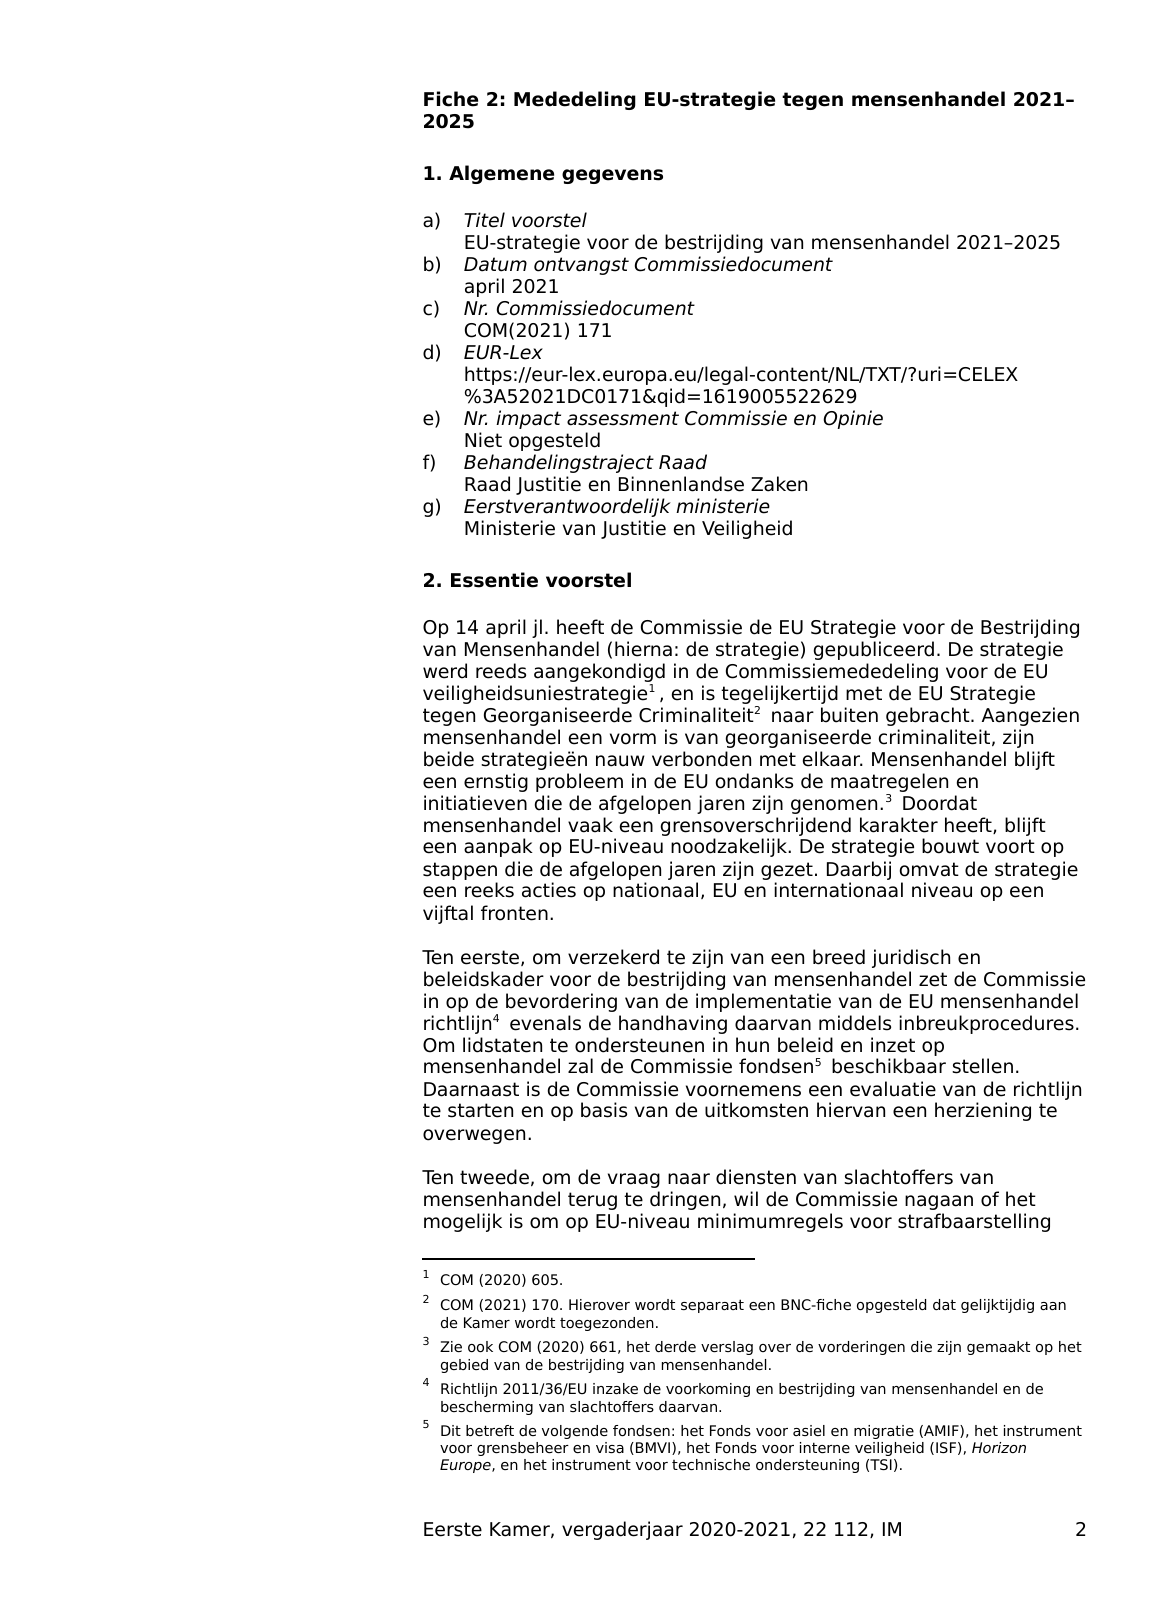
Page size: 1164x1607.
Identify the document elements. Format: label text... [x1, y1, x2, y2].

text g) Eerstverantwoordelijk ministerie [422, 496, 1087, 518]
text Ministerie van Justitie en Veiligheid [464, 518, 1087, 540]
text Ten tweede, om de vraag naar diensten van slachtoffers van mensenhandel terug te dringen, wil de Commissie nagaan of het mogelijk is om op EU-niveau minimumregels voor strafbaarstelling [422, 1167, 1087, 1232]
text Zie ook COM (2020) 661, het derde verslag over de vorderingen die zijn gemaakt op het gebied van de bestrijding van mensenhandel. [422, 1335, 1087, 1374]
subtitle 1. Algemene gegevens [422, 163, 1087, 185]
text f) Behandelingstraject Raad [422, 452, 1087, 474]
text COM (2020) 605. [422, 1268, 1087, 1290]
text Op 14 april jl. heeft de Commissie de EU Strategie voor de Bestrijding van Mensenhandel (hierna: de strategie) gepubliceerd. De strategie werd reeds aangekondigd in de Commissiemededeling voor de EU veiligheidsuniestrategie, en is tegelijkertijd met de EU Strategie tegen Georganiseerde Criminaliteit naar buiten gebracht. Aangezien mensenhandel een vorm is van georganiseerde criminaliteit, zijn beide strategieën nauw verbonden met elkaar. Mensenhandel blijft een ernstig probleem in de EU ondanks de maatregelen en initiatieven die de afgelopen jaren zijn genomen. Doordat mensenhandel vaak een grensoverschrijdend karakter heeft, blijft een aanpak op EU-niveau noodzakelijk. De strategie bouwt voort op stappen die de afgelopen jaren zijn gezet. Daarbij omvat de strategie een reeks acties op nationaal, EU en internationaal niveau op een vijftal fronten. [422, 617, 1087, 924]
text e) Nr. impact assessment Commissie en Opinie [422, 408, 1087, 430]
text https://eur-lex.europa.eu/legal-content/NL/TXT/?uri=CELEX%3A52021DC0171&qid=1619005522629 [464, 364, 1087, 408]
text c) Nr. Commissiedocument [422, 298, 1087, 320]
text b) Datum ontvangst Commissiedocument [422, 254, 1087, 276]
subtitle Fiche 2: Mededeling EU-strategie tegen mensenhandel 2021–2025 [422, 89, 1087, 133]
text Dit betreft de volgende fondsen: het Fonds voor asiel en migratie (AMIF), het instrument voor grensbeheer en visa (BMVI), het Fonds voor interne veiligheid (ISF), Horizon Europe, en het instrument voor technische ondersteuning (TSI). [422, 1418, 1087, 1474]
text Raad Justitie en Binnenlandse Zaken [464, 474, 1087, 496]
text COM (2021) 170. Hierover wordt separaat een BNC-fiche opgesteld dat gelijktijdig aan de Kamer wordt toegezonden. [422, 1293, 1087, 1332]
text EU-strategie voor de bestrijding van mensenhandel 2021–2025 [464, 232, 1087, 254]
subtitle 2. Essentie voorstel [422, 570, 1087, 592]
text Niet opgesteld [464, 430, 1087, 452]
text COM(2021) 171 [464, 320, 1087, 342]
text Richtlijn 2011/36/EU inzake de voorkoming en bestrijding van mensenhandel en de bescherming van slachtoffers daarvan. [422, 1377, 1087, 1416]
text april 2021 [464, 276, 1087, 298]
text Ten eerste, om verzekerd te zijn van een breed juridisch en beleidskader voor de bestrijding van mensenhandel zet de Commissie in op de bevordering van de implementatie van de EU mensenhandel richtlijn evenals de handhaving daarvan middels inbreukprocedures. Om lidstaten te ondersteunen in hun beleid en inzet op mensenhandel zal de Commissie fondsen beschikbaar stellen. Daarnaast is de Commissie voornemens een evaluatie van de richtlijn te starten en op basis van de uitkomsten hiervan een herziening te overwegen. [422, 947, 1087, 1144]
text a) Titel voorstel [422, 210, 1087, 232]
text d) EUR-Lex [422, 342, 1087, 364]
